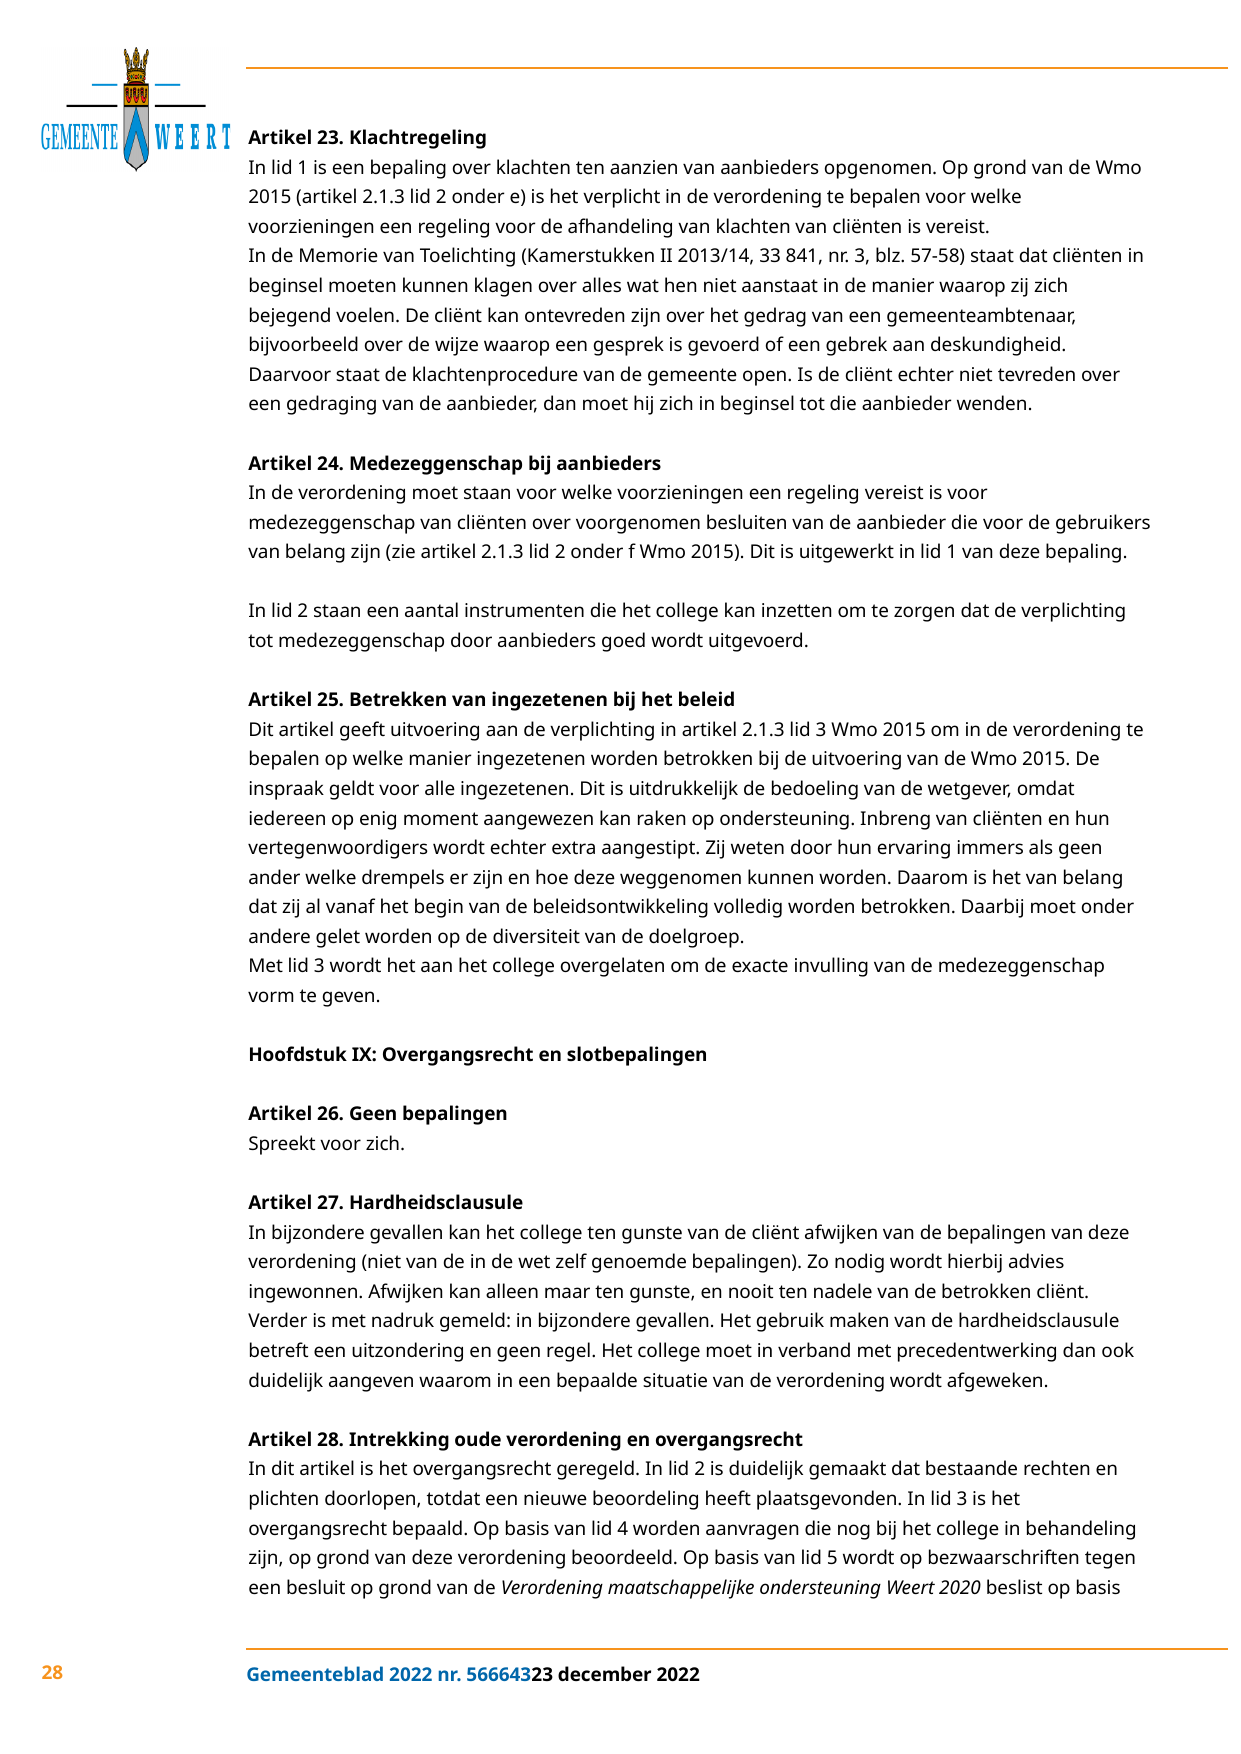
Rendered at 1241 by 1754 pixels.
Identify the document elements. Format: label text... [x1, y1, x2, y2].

text Artikel 24. Medezeggenschap bij aanbieders [248, 450, 1152, 476]
text In de verordening moet staan voor welke voorzieningen een regeling vereist is voor medezeggenschap van cliënten over voorgenomen besluiten van de aanbieder die voor de gebruikers van belang zijn (zie artikel 2.1.3 lid 2 onder f Wmo 2015). Dit is uitgewerkt in lid 1 van deze bepaling. [248, 479, 1152, 564]
text In bijzondere gevallen kan het college ten gunste van de cliënt afwijken van de bepalingen van deze verordening (niet van de in de wet zelf genoemde bepalingen). Zo nodig wordt hierbij advies ingewonnen. Afwijken kan alleen maar ten gunste, en nooit ten nadele van de betrokken cliënt. Verder is met nadruk gemeld: in bijzondere gevallen. Het gebruik maken van de hardheidsclausule betreft een uitzondering en geen regel. Het college moet in verband met precedentwerking dan ook duidelijk aangeven waarom in een bepaalde situatie van de verordening wordt afgeweken. [248, 1219, 1152, 1393]
text Artikel 23. Klachtregeling [248, 124, 1152, 150]
text In lid 2 staan een aantal instrumenten die het college kan inzetten om te zorgen dat de verplichting tot medezeggenschap door aanbieders goed wordt uitgevoerd. [248, 598, 1152, 653]
text In de Memorie van Toelichting (Kamerstukken II 2013/14, 33 841, nr. 3, blz. 57-58) staat dat cliënten in beginsel moeten kunnen klagen over alles wat hen niet aanstaat in de manier waarop zij zich bejegend voelen. De cliënt kan ontevreden zijn over het gedrag van een gemeenteambtenaar, bijvoorbeeld over de wijze waarop een gesprek is gevoerd of een gebrek aan deskundigheid. Daarvoor staat de klachtenprocedure van de gemeente open. Is de cliënt echter niet tevreden over een gedraging van de aanbieder, dan moet hij zich in beginsel tot die aanbieder wenden. [248, 243, 1152, 416]
text Hoofdstuk IX: Overgangsrecht en slotbepalingen [248, 1041, 1152, 1067]
text Artikel 26. Geen bepalingen [248, 1101, 1152, 1126]
text Dit artikel geeft uitvoering aan de verplichting in artikel 2.1.3 lid 3 Wmo 2015 om in de verordening te bepalen op welke manier ingezetenen worden betrokken bij de uitvoering van de Wmo 2015. De inspraak geldt voor alle ingezetenen. Dit is uitdrukkelijk de bedoeling van de wetgever, omdat iedereen op enig moment aangewezen kan raken op ondersteuning. Inbreng van cliënten en hun vertegenwoordigers wordt echter extra aangestipt. Zij weten door hun ervaring immers als geen ander welke drempels er zijn en hoe deze weggenomen kunnen worden. Daarom is het van belang dat zij al vanaf het begin van de beleidsontwikkeling volledig worden betrokken. Daarbij moet onder andere gelet worden op de diversiteit van de doelgroep. [248, 716, 1152, 949]
text In lid 1 is een bepaling over klachten ten aanzien van aanbieders opgenomen. Op grond van de Wmo 2015 (artikel 2.1.3 lid 2 onder e) is het verplicht in de verordening te bepalen voor welke voorzieningen een regeling voor de afhandeling van klachten van cliënten is vereist. [248, 154, 1152, 239]
text Artikel 28. Intrekking oude verordening en overgangsrecht [248, 1426, 1152, 1452]
text In dit artikel is het overgangsrecht geregeld. In lid 2 is duidelijk gemaakt dat bestaande rechten en plichten doorlopen, totdat een nieuwe beoordeling heeft plaatsgevonden. In lid 3 is het overgangsrecht bepaald. Op basis van lid 4 worden aanvragen die nog bij het college in behandeling zijn, op grond van deze verordening beoordeeld. Op basis van lid 5 wordt op bezwaarschriften tegen een besluit op grond van de Verordening maatschappelijke ondersteuning Weert 2020 beslist op basis [248, 1456, 1152, 1600]
text Spreekt voor zich. [248, 1130, 1152, 1156]
text Artikel 27. Hardheidsclausule [248, 1189, 1152, 1215]
text Met lid 3 wordt het aan het college overgelaten om de exacte invulling van de medezeggenschap vorm te geven. [248, 953, 1152, 1008]
picture [41, 47, 231, 172]
text Artikel 25. Betrekken van ingezetenen bij het beleid [248, 686, 1152, 712]
